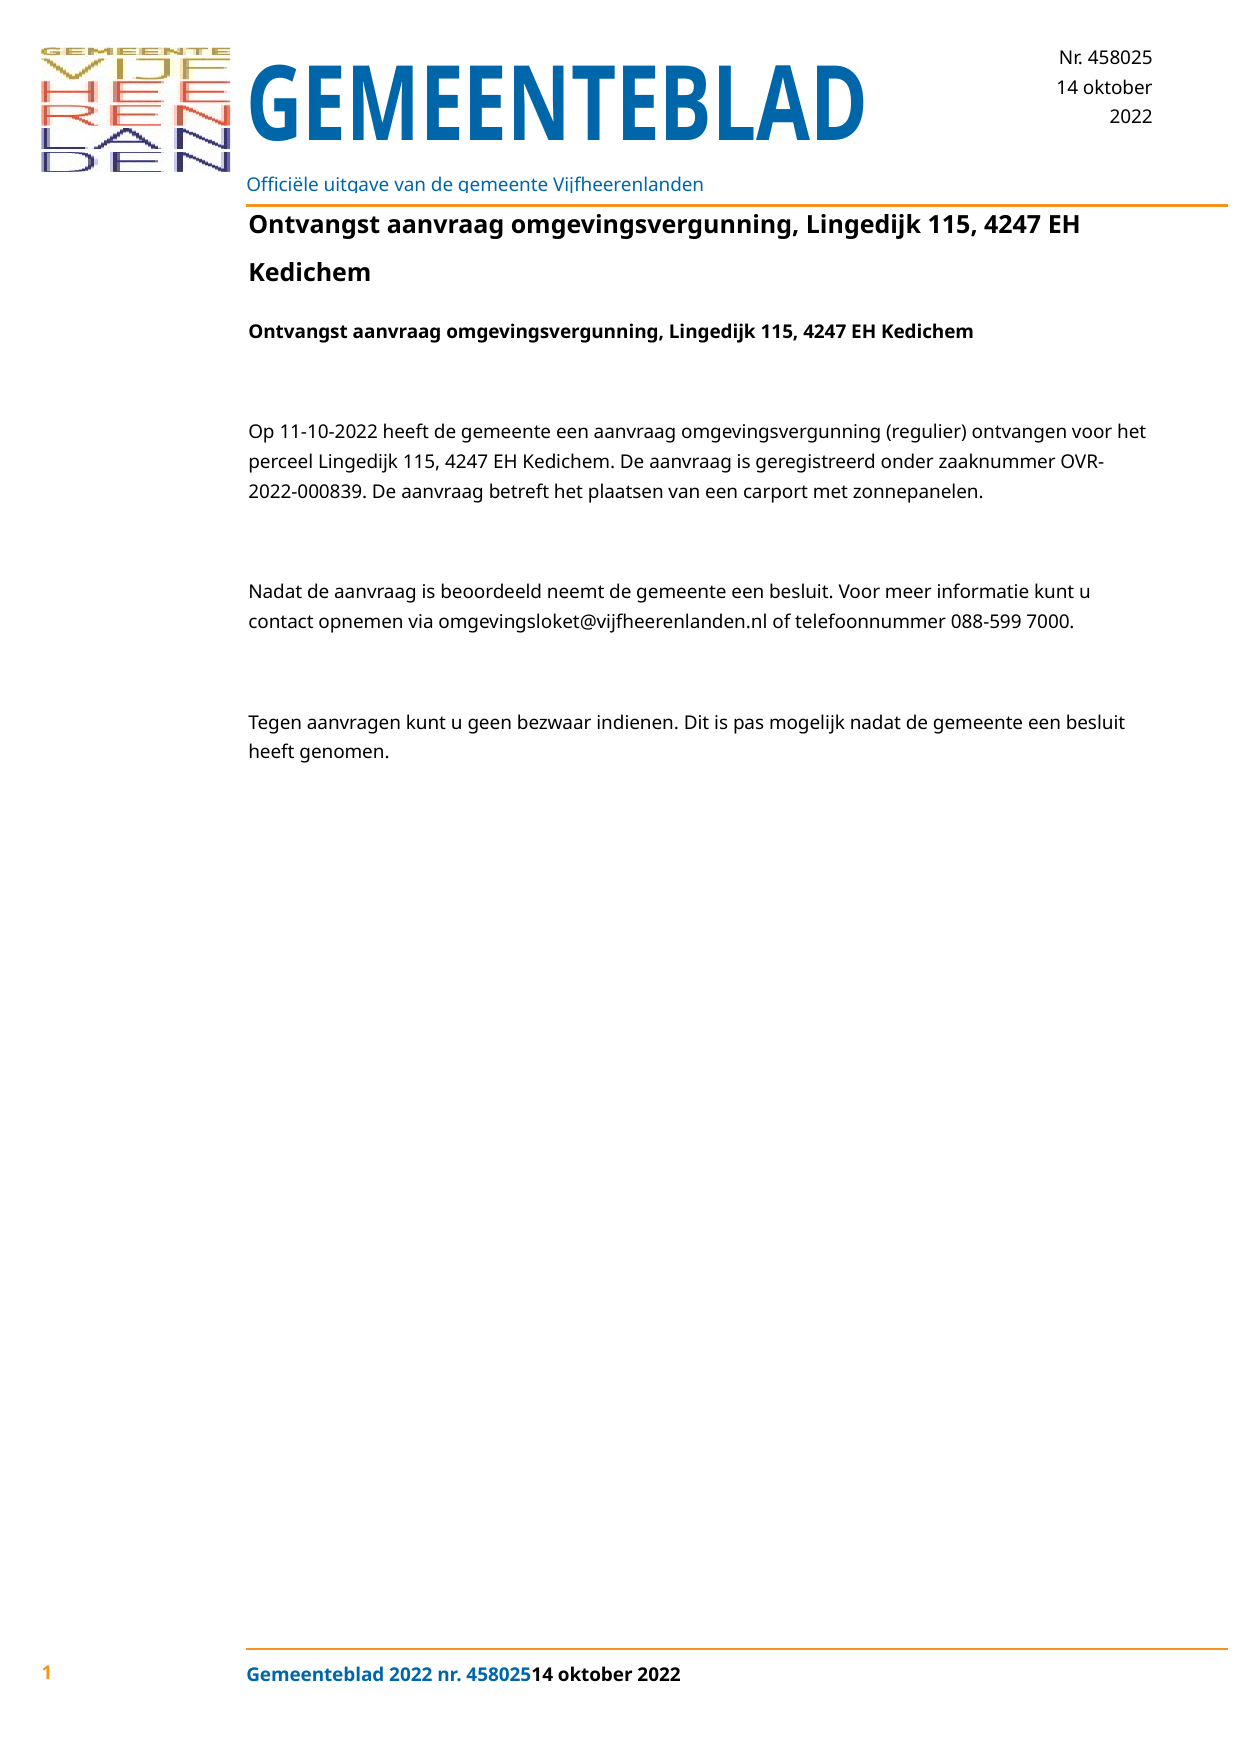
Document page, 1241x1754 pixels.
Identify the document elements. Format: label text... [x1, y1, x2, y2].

text Tegen aanvragen kunt u geen bezwaar indienen. Dit is pas mogelijk nadat de gemeente een besluit heeft genomen. [248, 709, 1152, 764]
text Ontvangst aanvraag omgevingsvergunning, Lingedijk 115, 4247 EH Kedichem [248, 318, 1152, 344]
text Ontvangst aanvraag omgevingsvergunning, Lingedijk 115, 4247 EH Kedichem [248, 207, 1152, 288]
text Op 11-10-2022 heeft de gemeente een aanvraag omgevingsvergunning (regulier) ontvangen voor het perceel Lingedijk 115, 4247 EH Kedichem. De aanvraag is geregistreerd onder zaaknummer OVR-2022-000839. De aanvraag betreft het plaatsen van een carport met zonnepanelen. [248, 419, 1152, 504]
text Nadat de aanvraag is beoordeeld neemt de gemeente een besluit. Voor meer informatie kunt u contact opnemen via omgevingsloket@vijfheerenlanden.nl of telefoonnummer 088-599 7000. [248, 579, 1152, 634]
picture [41, 47, 231, 172]
